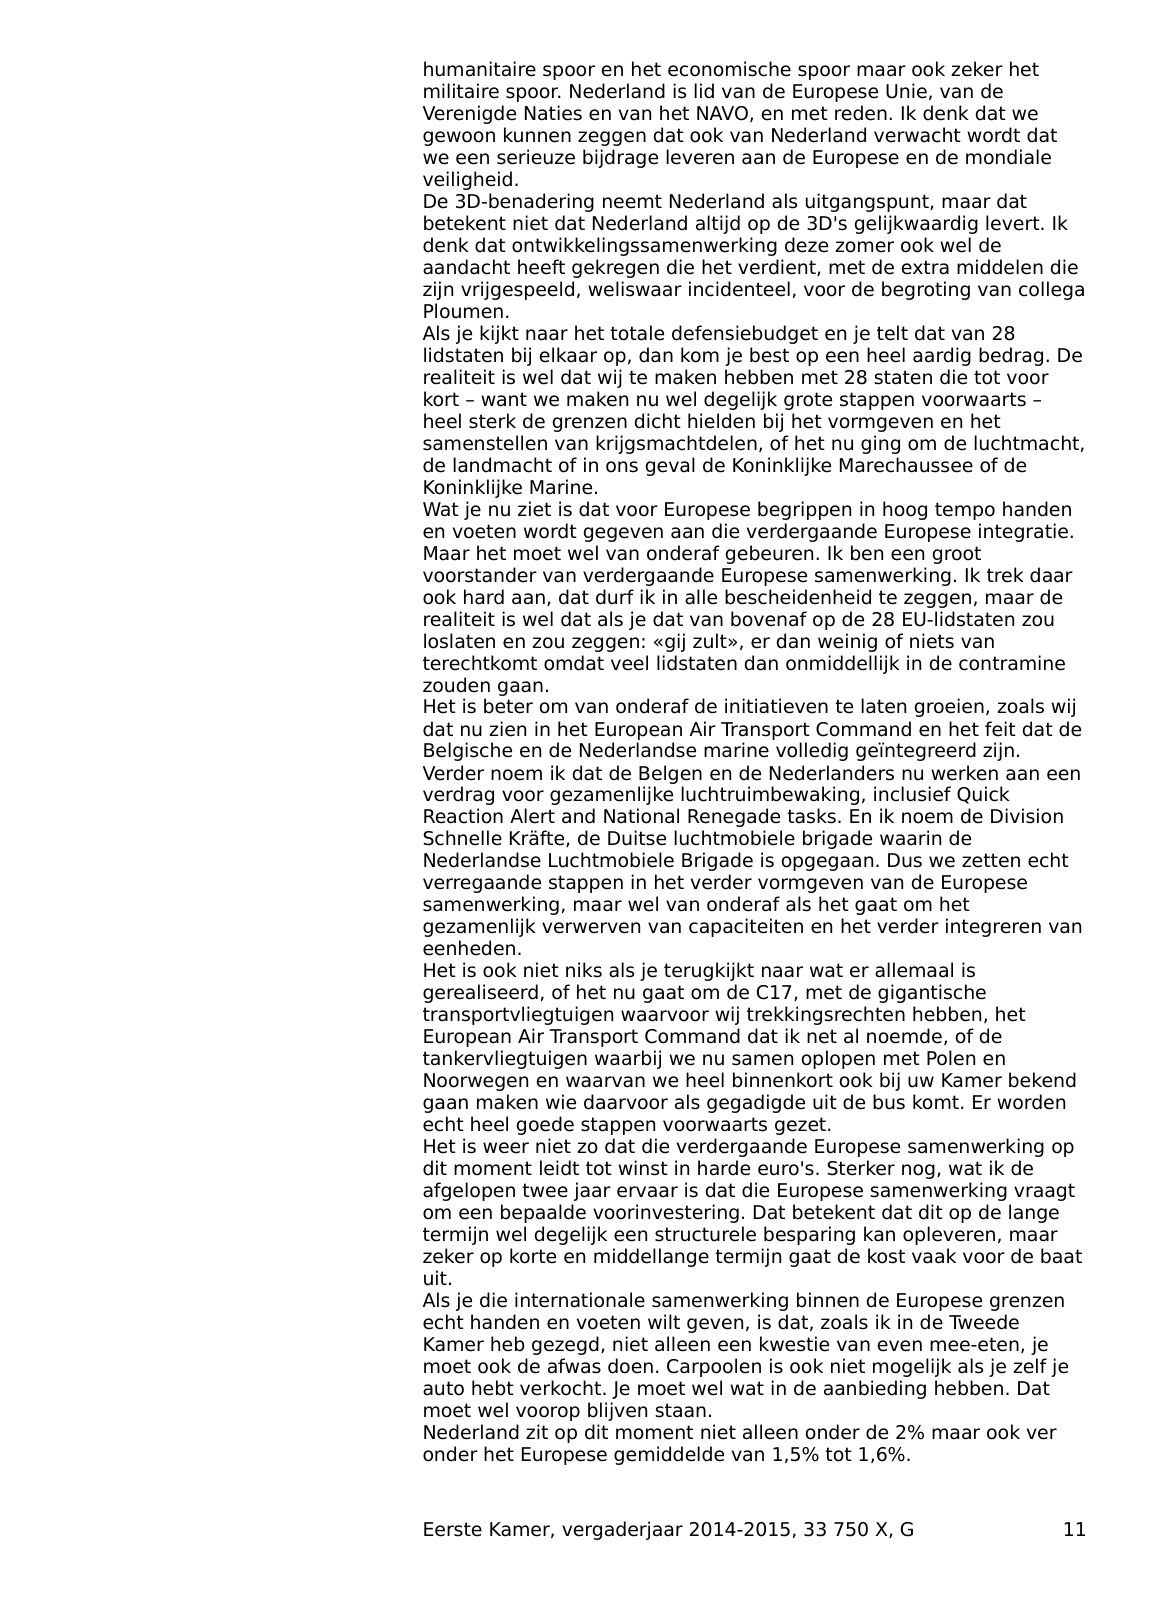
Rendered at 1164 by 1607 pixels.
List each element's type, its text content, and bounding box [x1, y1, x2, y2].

text Het is beter om van onderaf de initiatieven te laten groeien, zoals wij dat nu zien in het European Air Transport Command en het feit dat de Belgische en de Nederlandse marine volledig geïntegreerd zijn. Verder noem ik dat de Belgen en de Nederlanders nu werken aan een verdrag voor gezamenlijke luchtruimbewaking, inclusief Quick Reaction Alert and National Renegade tasks. En ik noem de Division Schnelle Kräfte, de Duitse luchtmobiele brigade waarin de Nederlandse Luchtmobiele Brigade is opgegaan. Dus we zetten echt verregaande stappen in het verder vormgeven van de Europese samenwerking, maar wel van onderaf als het gaat om het gezamenlijk verwerven van capaciteiten en het verder integreren van eenheden. [422, 696, 1087, 960]
text Het is weer niet zo dat die verdergaande Europese samenwerking op dit moment leidt tot winst in harde euro's. Sterker nog, wat ik de afgelopen twee jaar ervaar is dat die Europese samenwerking vraagt om een bepaalde voorinvestering. Dat betekent dat dit op de lange termijn wel degelijk een structurele besparing kan opleveren, maar zeker op korte en middellange termijn gaat de kost vaak voor de baat uit. [422, 1136, 1087, 1290]
text Het is ook niet niks als je terugkijkt naar wat er allemaal is gerealiseerd, of het nu gaat om de C17, met de gigantische transportvliegtuigen waarvoor wij trekkingsrechten hebben, het European Air Transport Command dat ik net al noemde, of de tankervliegtuigen waarbij we nu samen oplopen met Polen en Noorwegen en waarvan we heel binnenkort ook bij uw Kamer bekend gaan maken wie daarvoor als gegadigde uit de bus komt. Er worden echt heel goede stappen voorwaarts gezet. [422, 960, 1087, 1136]
text Als je die internationale samenwerking binnen de Europese grenzen echt handen en voeten wilt geven, is dat, zoals ik in de Tweede Kamer heb gezegd, niet alleen een kwestie van even mee-eten, je moet ook de afwas doen. Carpoolen is ook niet mogelijk als je zelf je auto hebt verkocht. Je moet wel wat in de aanbieding hebben. Dat moet wel voorop blijven staan. [422, 1290, 1087, 1422]
text humanitaire spoor en het economische spoor maar ook zeker het militaire spoor. Nederland is lid van de Europese Unie, van de Verenigde Naties en van het NAVO, en met reden. Ik denk dat we gewoon kunnen zeggen dat ook van Nederland verwacht wordt dat we een serieuze bijdrage leveren aan de Europese en de mondiale veiligheid. [422, 59, 1087, 191]
text Nederland zit op dit moment niet alleen onder de 2% maar ook ver onder het Europese gemiddelde van 1,5% tot 1,6%. [422, 1422, 1087, 1466]
text Wat je nu ziet is dat voor Europese begrippen in hoog tempo handen en voeten wordt gegeven aan die verdergaande Europese integratie. Maar het moet wel van onderaf gebeuren. Ik ben een groot voorstander van verdergaande Europese samenwerking. Ik trek daar ook hard aan, dat durf ik in alle bescheidenheid te zeggen, maar de realiteit is wel dat als je dat van bovenaf op de 28 EU-lidstaten zou loslaten en zou zeggen: «gij zult», er dan weinig of niets van terechtkomt omdat veel lidstaten dan onmiddellijk in de contramine zouden gaan. [422, 499, 1087, 696]
text De 3D-benadering neemt Nederland als uitgangspunt, maar dat betekent niet dat Nederland altijd op de 3D's gelijkwaardig levert. Ik denk dat ontwikkelingssamenwerking deze zomer ook wel de aandacht heeft gekregen die het verdient, met de extra middelen die zijn vrijgespeeld, weliswaar incidenteel, voor de begroting van collega Ploumen. [422, 191, 1087, 323]
text Als je kijkt naar het totale defensiebudget en je telt dat van 28 lidstaten bij elkaar op, dan kom je best op een heel aardig bedrag. De realiteit is wel dat wij te maken hebben met 28 staten die tot voor kort – want we maken nu wel degelijk grote stappen voorwaarts – heel sterk de grenzen dicht hielden bij het vormgeven en het samenstellen van krijgsmachtdelen, of het nu ging om de luchtmacht, de landmacht of in ons geval de Koninklijke Marechaussee of de Koninklijke Marine. [422, 323, 1087, 499]
